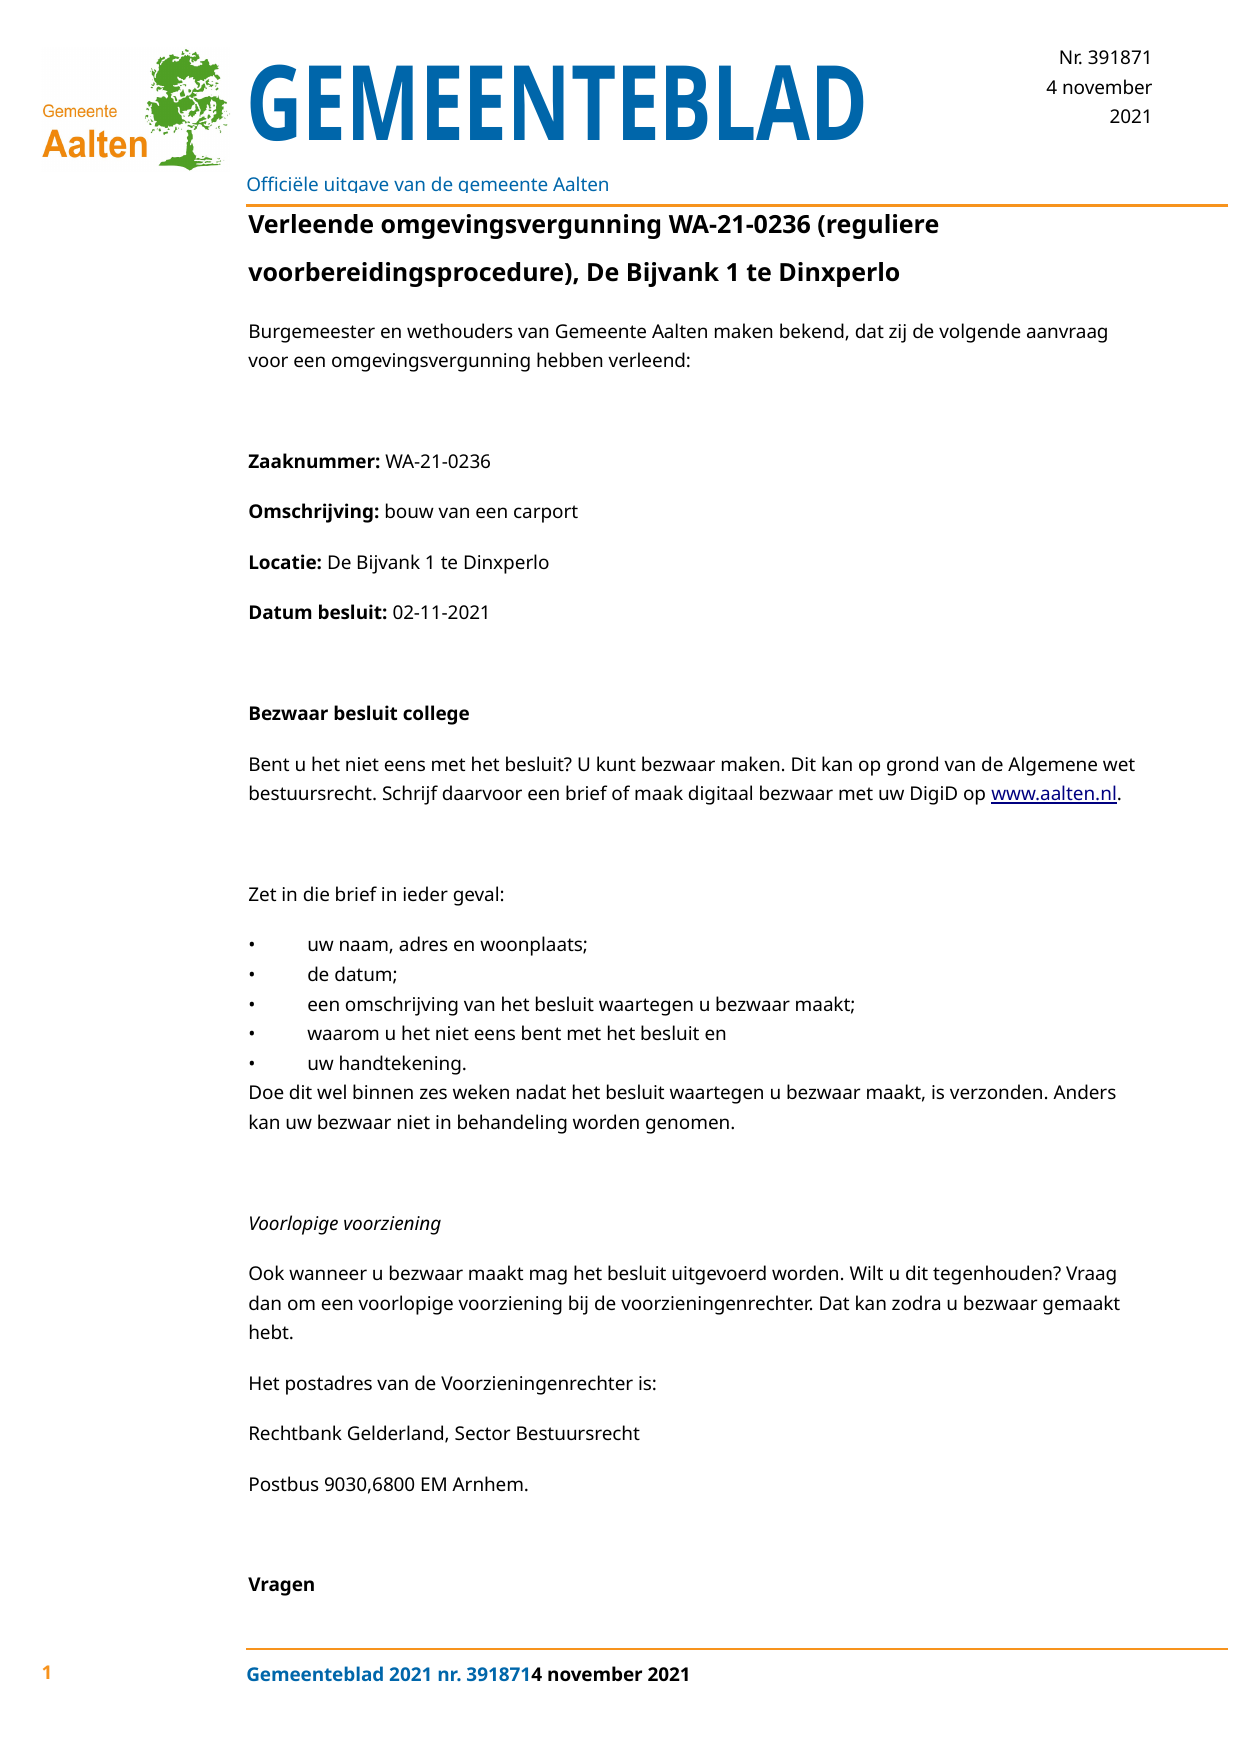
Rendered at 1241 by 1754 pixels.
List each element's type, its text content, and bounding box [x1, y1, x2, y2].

list een omschrijving van het besluit waartegen u bezwaar maakt; [248, 991, 1152, 1017]
text Burgemeester en wethouders van Gemeente Aalten maken bekend, dat zij de volgende aanvraag voor een omgevingsvergunning hebben verleend: [248, 318, 1152, 373]
text Ook wanneer u bezwaar maakt mag het besluit uitgevoerd worden. Wilt u dit tegenhouden? Vraag dan om een voorlopige voorziening bij de voorzieningenrechter. Dat kan zodra u bezwaar gemaakt hebt. [248, 1260, 1152, 1345]
text Vragen [248, 1572, 1152, 1597]
text Datum besluit: 02-11-2021 [248, 599, 1152, 625]
list waarom u het niet eens bent met het besluit en [248, 1020, 1152, 1046]
text Rechtbank Gelderland, Sector Bestuursrecht [248, 1420, 1152, 1446]
text Locatie: De Bijvank 1 te Dinxperlo [248, 549, 1152, 575]
text Bent u het niet eens met het besluit? U kunt bezwaar maken. Dit kan op grond van de Algemene wet bestuursrecht. Schrijf daarvoor een brief of maak digitaal bezwaar met uw DigiD op www.aalten.nl. [248, 751, 1152, 806]
text Postbus 9030,6800 EM Arnhem. [248, 1471, 1152, 1497]
list uw naam, adres en woonplaats; [248, 932, 1152, 957]
text Omschrijving: bouw van een carport [248, 499, 1152, 524]
text Voorlopige voorziening [248, 1210, 1152, 1236]
picture [41, 47, 231, 172]
text Het postadres van de Voorzieningenrechter is: [248, 1370, 1152, 1396]
list de datum; [248, 961, 1152, 987]
text Zaaknummer: WA-21-0236 [248, 448, 1152, 474]
text Doe dit wel binnen zes weken nadat het besluit waartegen u bezwaar maakt, is verzonden. Anders kan uw bezwaar niet in behandeling worden genomen. [248, 1079, 1152, 1135]
text Bezwaar besluit college [248, 700, 1152, 726]
list uw handtekening. [248, 1050, 1152, 1076]
text Zet in die brief in ieder geval: [248, 881, 1152, 907]
text Verleende omgevingsvergunning WA-21-0236 (reguliere voorbereidingsprocedure), De Bijvank 1 te Dinxperlo [248, 207, 1152, 288]
